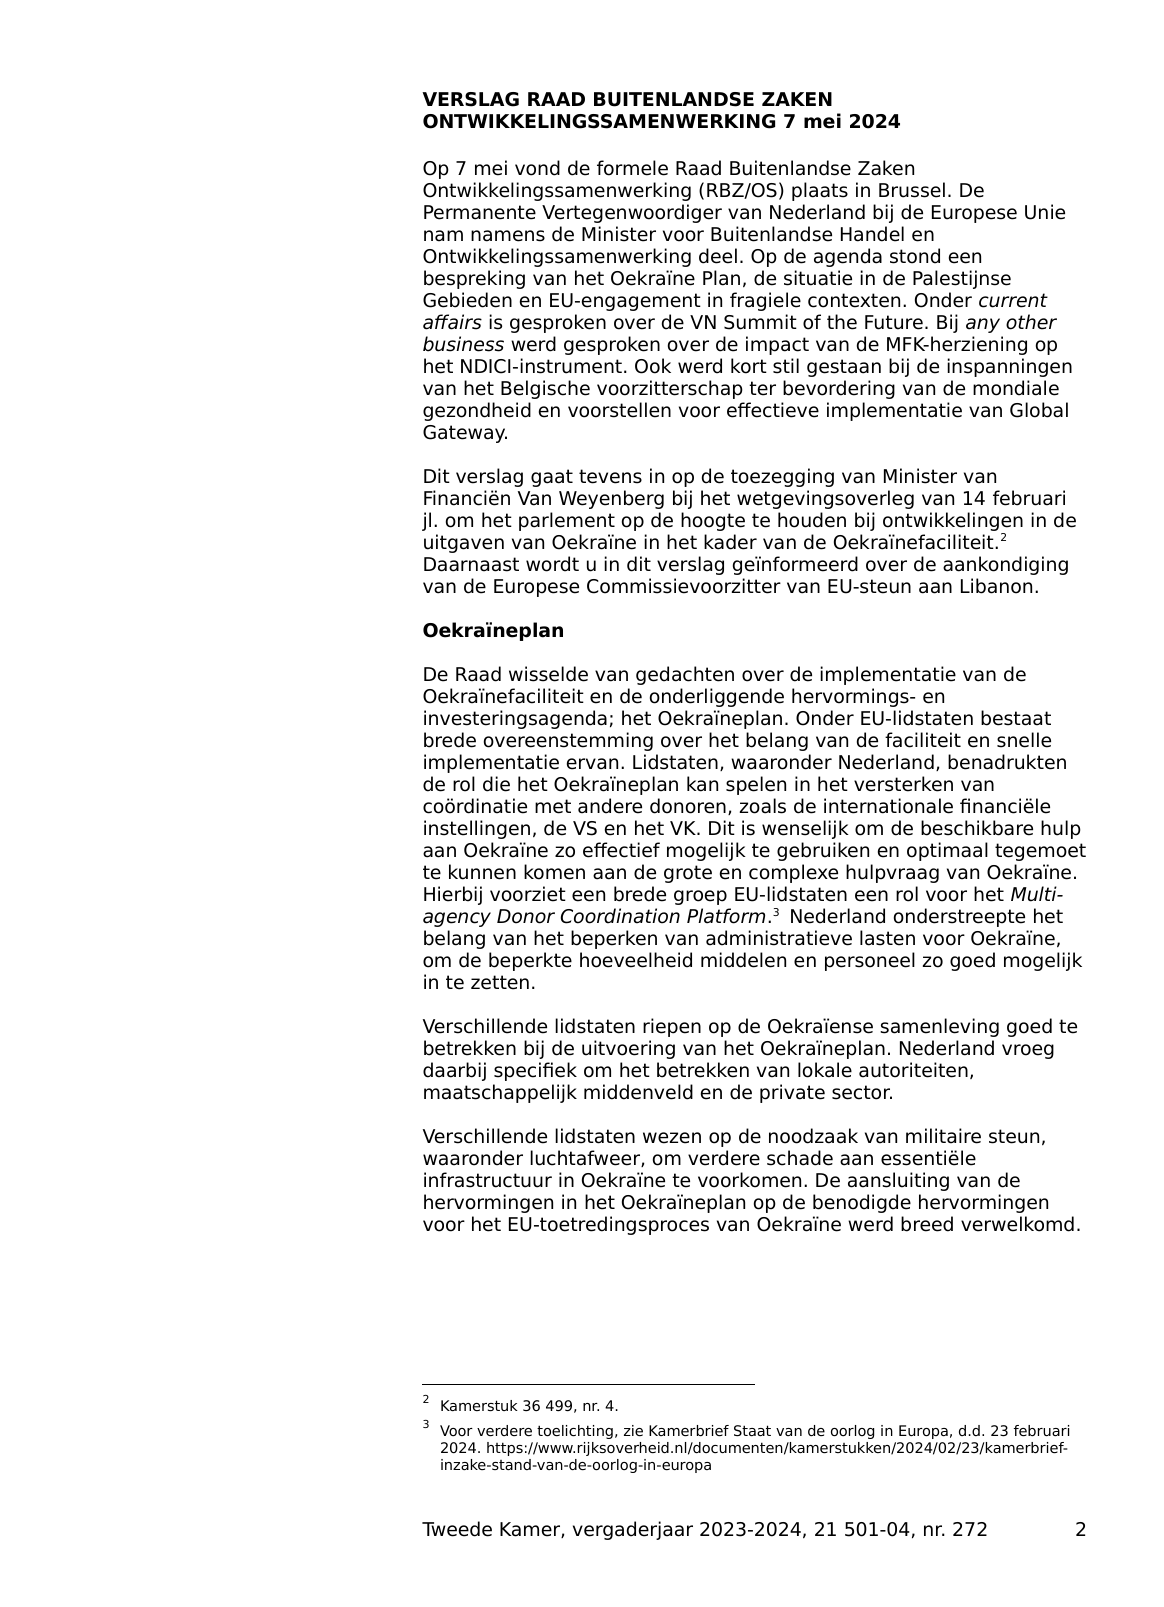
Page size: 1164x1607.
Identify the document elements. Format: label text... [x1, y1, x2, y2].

text De Raad wisselde van gedachten over de implementatie van de Oekraïnefaciliteit en de onderliggende hervormings- en investeringsagenda; het Oekraïneplan. Onder EU-lidstaten bestaat brede overeenstemming over het belang van de faciliteit en snelle implementatie ervan. Lidstaten, waaronder Nederland, benadrukten de rol die het Oekraïneplan kan spelen in het versterken van coördinatie met andere donoren, zoals de internationale financiële instellingen, de VS en het VK. Dit is wenselijk om de beschikbare hulp aan Oekraïne zo effectief mogelijk te gebruiken en optimaal tegemoet te kunnen komen aan de grote en complexe hulpvraag van Oekraïne. Hierbij voorziet een brede groep EU-lidstaten een rol voor het Multi-agency Donor Coordination Platform. Nederland onderstreepte het belang van het beperken van administratieve lasten voor Oekraïne, om de beperkte hoeveelheid middelen en personeel zo goed mogelijk in te zetten. [422, 664, 1087, 994]
text Verschillende lidstaten wezen op de noodzaak van militaire steun, waaronder luchtafweer, om verdere schade aan essentiële infrastructuur in Oekraïne te voorkomen. De aansluiting van de hervormingen in het Oekraïneplan op de benodigde hervormingen voor het EU-toetredingsproces van Oekraïne werd breed verwelkomd. [422, 1126, 1087, 1236]
text Dit verslag gaat tevens in op de toezegging van Minister van Financiën Van Weyenberg bij het wetgevingsoverleg van 14 februari jl. om het parlement op de hoogte te houden bij ontwikkelingen in de uitgaven van Oekraïne in het kader van de Oekraïnefaciliteit. Daarnaast wordt u in dit verslag geïnformeerd over de aankondiging van de Europese Commissievoorzitter van EU-steun aan Libanon. [422, 466, 1087, 598]
text Kamerstuk 36 499, nr. 4. [422, 1393, 1087, 1416]
text Voor verdere toelichting, zie Kamerbrief Staat van de oorlog in Europa, d.d. 23 februari 2024. https://www.rijksoverheid.nl/documenten/kamerstukken/2024/02/23/kamerbrief-inzake-stand-van-de-oorlog-in-europa [422, 1418, 1087, 1474]
text Verschillende lidstaten riepen op de Oekraïense samenleving goed te betrekken bij de uitvoering van het Oekraïneplan. Nederland vroeg daarbij specifiek om het betrekken van lokale autoriteiten, maatschappelijk middenveld en de private sector. [422, 1016, 1087, 1104]
text Op 7 mei vond de formele Raad Buitenlandse Zaken Ontwikkelingssamenwerking (RBZ/OS) plaats in Brussel. De Permanente Vertegenwoordiger van Nederland bij de Europese Unie nam namens de Minister voor Buitenlandse Handel en Ontwikkelingssamenwerking deel. Op de agenda stond een bespreking van het Oekraïne Plan, de situatie in de Palestijnse Gebieden en EU-engagement in fragiele contexten. Onder current affairs is gesproken over de VN Summit of the Future. Bij any other business werd gesproken over de impact van de MFK-herziening op het NDICI-instrument. Ook werd kort stil gestaan bij de inspanningen van het Belgische voorzitterschap ter bevordering van de mondiale gezondheid en voorstellen voor effectieve implementatie van Global Gateway. [422, 158, 1087, 444]
subtitle Oekraïneplan [422, 620, 1087, 642]
subtitle VERSLAG RAAD BUITENLANDSE ZAKEN ONTWIKKELINGSSAMENWERKING 7 mei 2024 [422, 89, 1087, 133]
